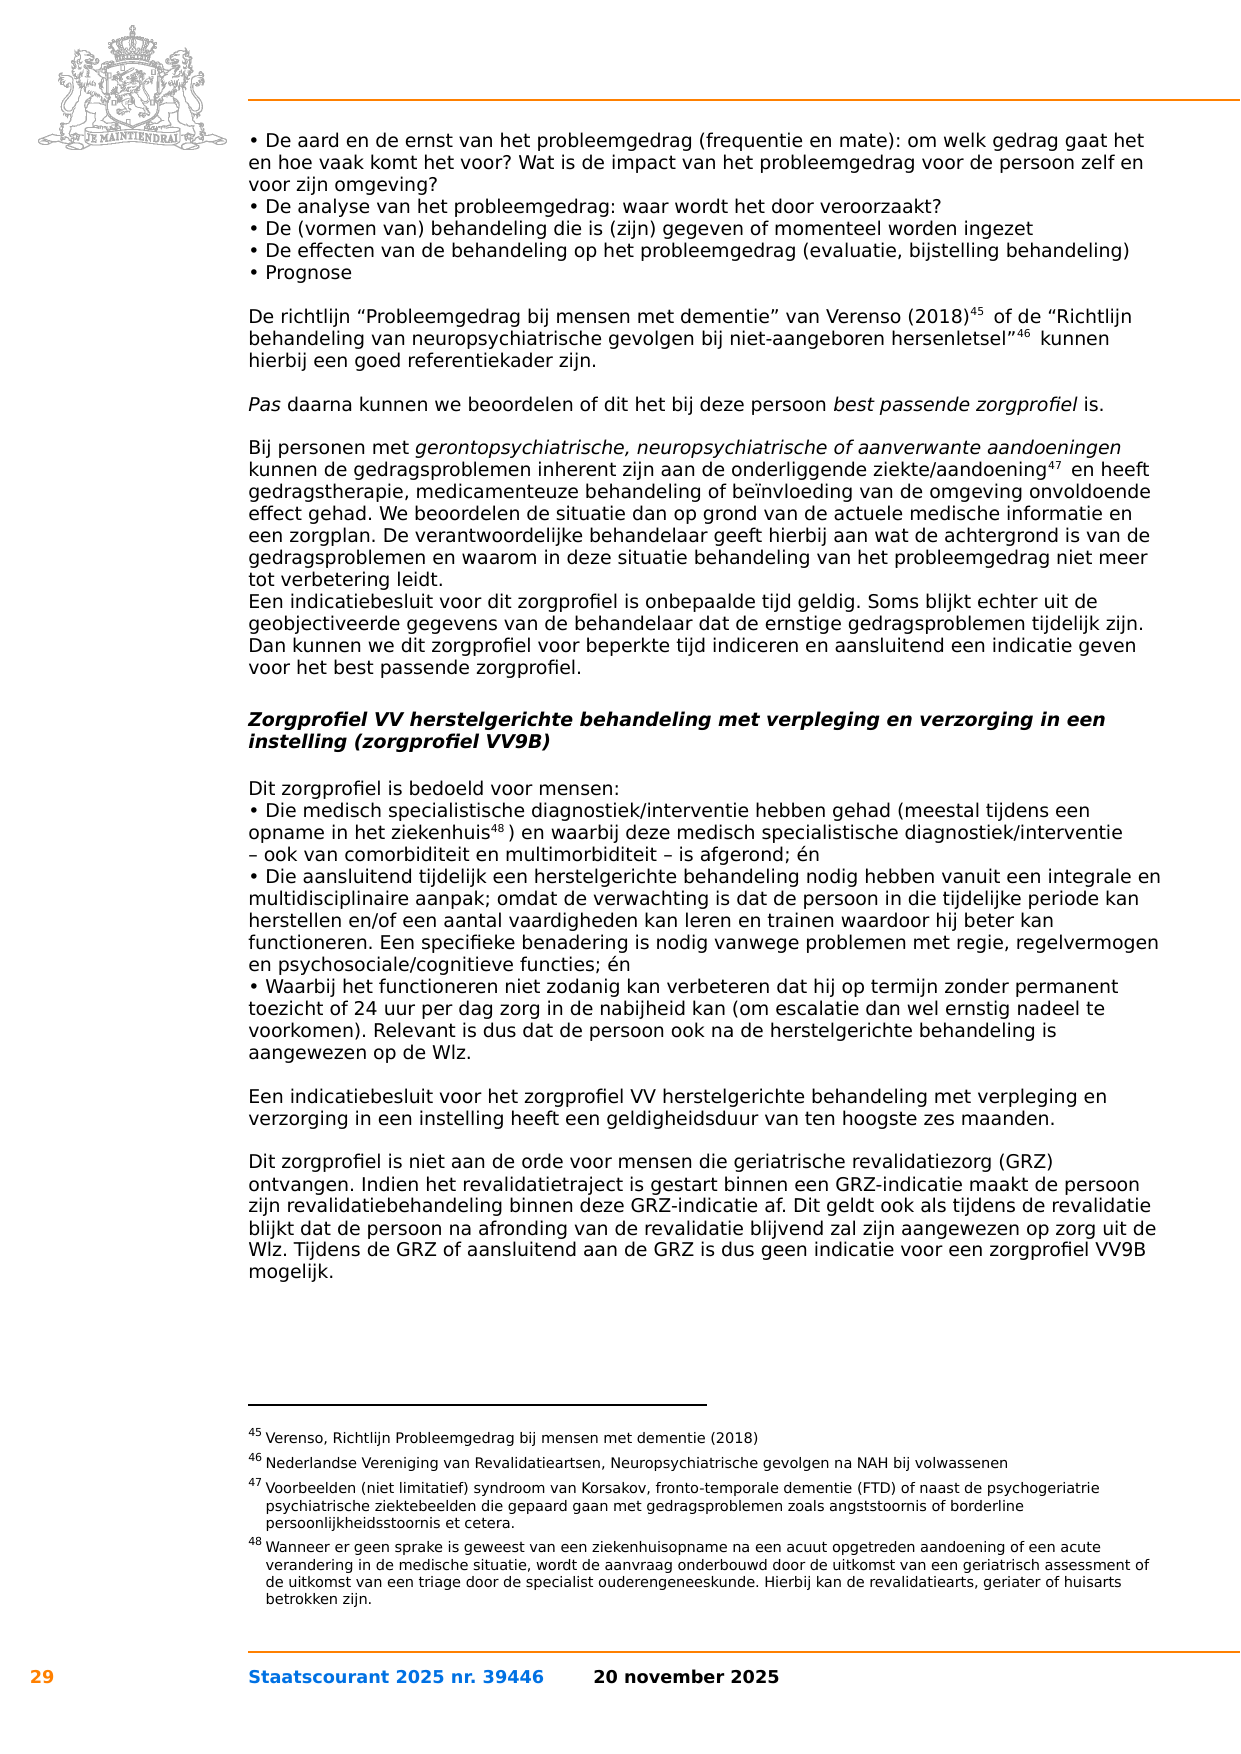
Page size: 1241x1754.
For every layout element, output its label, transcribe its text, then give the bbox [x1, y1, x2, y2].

text Verenso, Richtlijn Probleemgedrag bij mensen met dementie (2018) [248, 1426, 1163, 1448]
subtitle Zorgprofiel VV herstelgerichte behandeling met verpleging en verzorging in een instelling (zorgprofiel VV9B) [248, 709, 1163, 753]
text Voorbeelden (niet limitatief) syndroom van Korsakov, fronto-temporale dementie (FTD) of naast de psychogeriatrie psychiatrische ziektebeelden die gepaard gaan met gedragsproblemen zoals angststoornis of borderline persoonlijkheidsstoornis et cetera. [248, 1476, 1163, 1532]
text Dit zorgprofiel is niet aan de orde voor mensen die geriatrische revalidatiezorg (GRZ) ontvangen. Indien het revalidatietraject is gestart binnen een GRZ-indicatie maakt de persoon zijn revalidatiebehandeling binnen deze GRZ-indicatie af. Dit geldt ook als tijdens de revalidatie blijkt dat de persoon na afronding van de revalidatie blijvend zal zijn aangewezen op zorg uit de Wlz. Tijdens de GRZ of aansluitend aan de GRZ is dus geen indicatie voor een zorgprofiel VV9B mogelijk. [248, 1151, 1163, 1283]
text • De aard en de ernst van het probleemgedrag (frequentie en mate): om welk gedrag gaat het en hoe vaak komt het voor? Wat is de impact van het probleemgedrag voor de persoon zelf en voor zijn omgeving? [248, 130, 1163, 196]
text De richtlijn “Probleemgedrag bij mensen met dementie” van Verenso (2018) of de “Richtlijn behandeling van neuropsychiatrische gevolgen bij niet-aangeboren hersenletsel” kunnen hierbij een goed referentiekader zijn. [248, 306, 1163, 372]
text • Waarbij het functioneren niet zodanig kan verbeteren dat hij op termijn zonder permanent toezicht of 24 uur per dag zorg in de nabijheid kan (om escalatie dan wel ernstig nadeel te voorkomen). Relevant is dus dat de persoon ook na de herstelgerichte behandeling is aangewezen op de Wlz. [248, 976, 1163, 1064]
text Pas daarna kunnen we beoordelen of dit het bij deze persoon best passende zorgprofiel is. [248, 393, 1163, 415]
text • Die medisch specialistische diagnostiek/interventie hebben gehad (meestal tijdens een opname in het ziekenhuis) en waarbij deze medisch specialistische diagnostiek/interventie – ook van comorbiditeit en multimorbiditeit – is afgerond; én [248, 800, 1163, 866]
text Een indicatiebesluit voor het zorgprofiel VV herstelgerichte behandeling met verpleging en verzorging in een instelling heeft een geldigheidsduur van ten hoogste zes maanden. [248, 1086, 1163, 1129]
text Een indicatiebesluit voor dit zorgprofiel is onbepaalde tijd geldig. Soms blijkt echter uit de geobjectiveerde gegevens van de behandelaar dat de ernstige gedragsproblemen tijdelijk zijn. Dan kunnen we dit zorgprofiel voor beperkte tijd indiceren en aansluitend een indicatie geven voor het best passende zorgprofiel. [248, 591, 1163, 679]
text • De analyse van het probleemgedrag: waar wordt het door veroorzaakt? [248, 196, 1163, 218]
text • Prognose [248, 262, 1163, 284]
text • De effecten van de behandeling op het probleemgedrag (evaluatie, bijstelling behandeling) [248, 240, 1163, 262]
text Bij personen met gerontopsychiatrische, neuropsychiatrische of aanverwante aandoeningen kunnen de gedragsproblemen inherent zijn aan de onderliggende ziekte/aandoening en heeft gedragstherapie, medicamenteuze behandeling of beïnvloeding van de omgeving onvoldoende effect gehad. We beoordelen de situatie dan op grond van de actuele medische informatie en een zorgplan. De verantwoordelijke behandelaar geeft hierbij aan wat de achtergrond is van de gedragsproblemen en waarom in deze situatie behandeling van het probleemgedrag niet meer tot verbetering leidt. [248, 437, 1163, 591]
picture [38, 25, 227, 150]
text • De (vormen van) behandeling die is (zijn) gegeven of momenteel worden ingezet [248, 218, 1163, 240]
text Nederlandse Vereniging van Revalidatieartsen, Neuropsychiatrische gevolgen na NAH bij volwassenen [248, 1451, 1163, 1473]
text Dit zorgprofiel is bedoeld voor mensen: [248, 778, 1163, 800]
text • Die aansluitend tijdelijk een herstelgerichte behandeling nodig hebben vanuit een integrale en multidisciplinaire aanpak; omdat de verwachting is dat de persoon in die tijdelijke periode kan herstellen en/of een aantal vaardigheden kan leren en trainen waardoor hij beter kan functioneren. Een specifieke benadering is nodig vanwege problemen met regie, regelvermogen en psychosociale/cognitieve functies; én [248, 866, 1163, 976]
text Wanneer er geen sprake is geweest van een ziekenhuisopname na een acuut opgetreden aandoening of een acute verandering in de medische situatie, wordt de aanvraag onderbouwd door de uitkomst van een geriatrisch assessment of de uitkomst van een triage door de specialist ouderengeneeskunde. Hierbij kan de revalidatiearts, geriater of huisarts betrokken zijn. [248, 1535, 1163, 1608]
